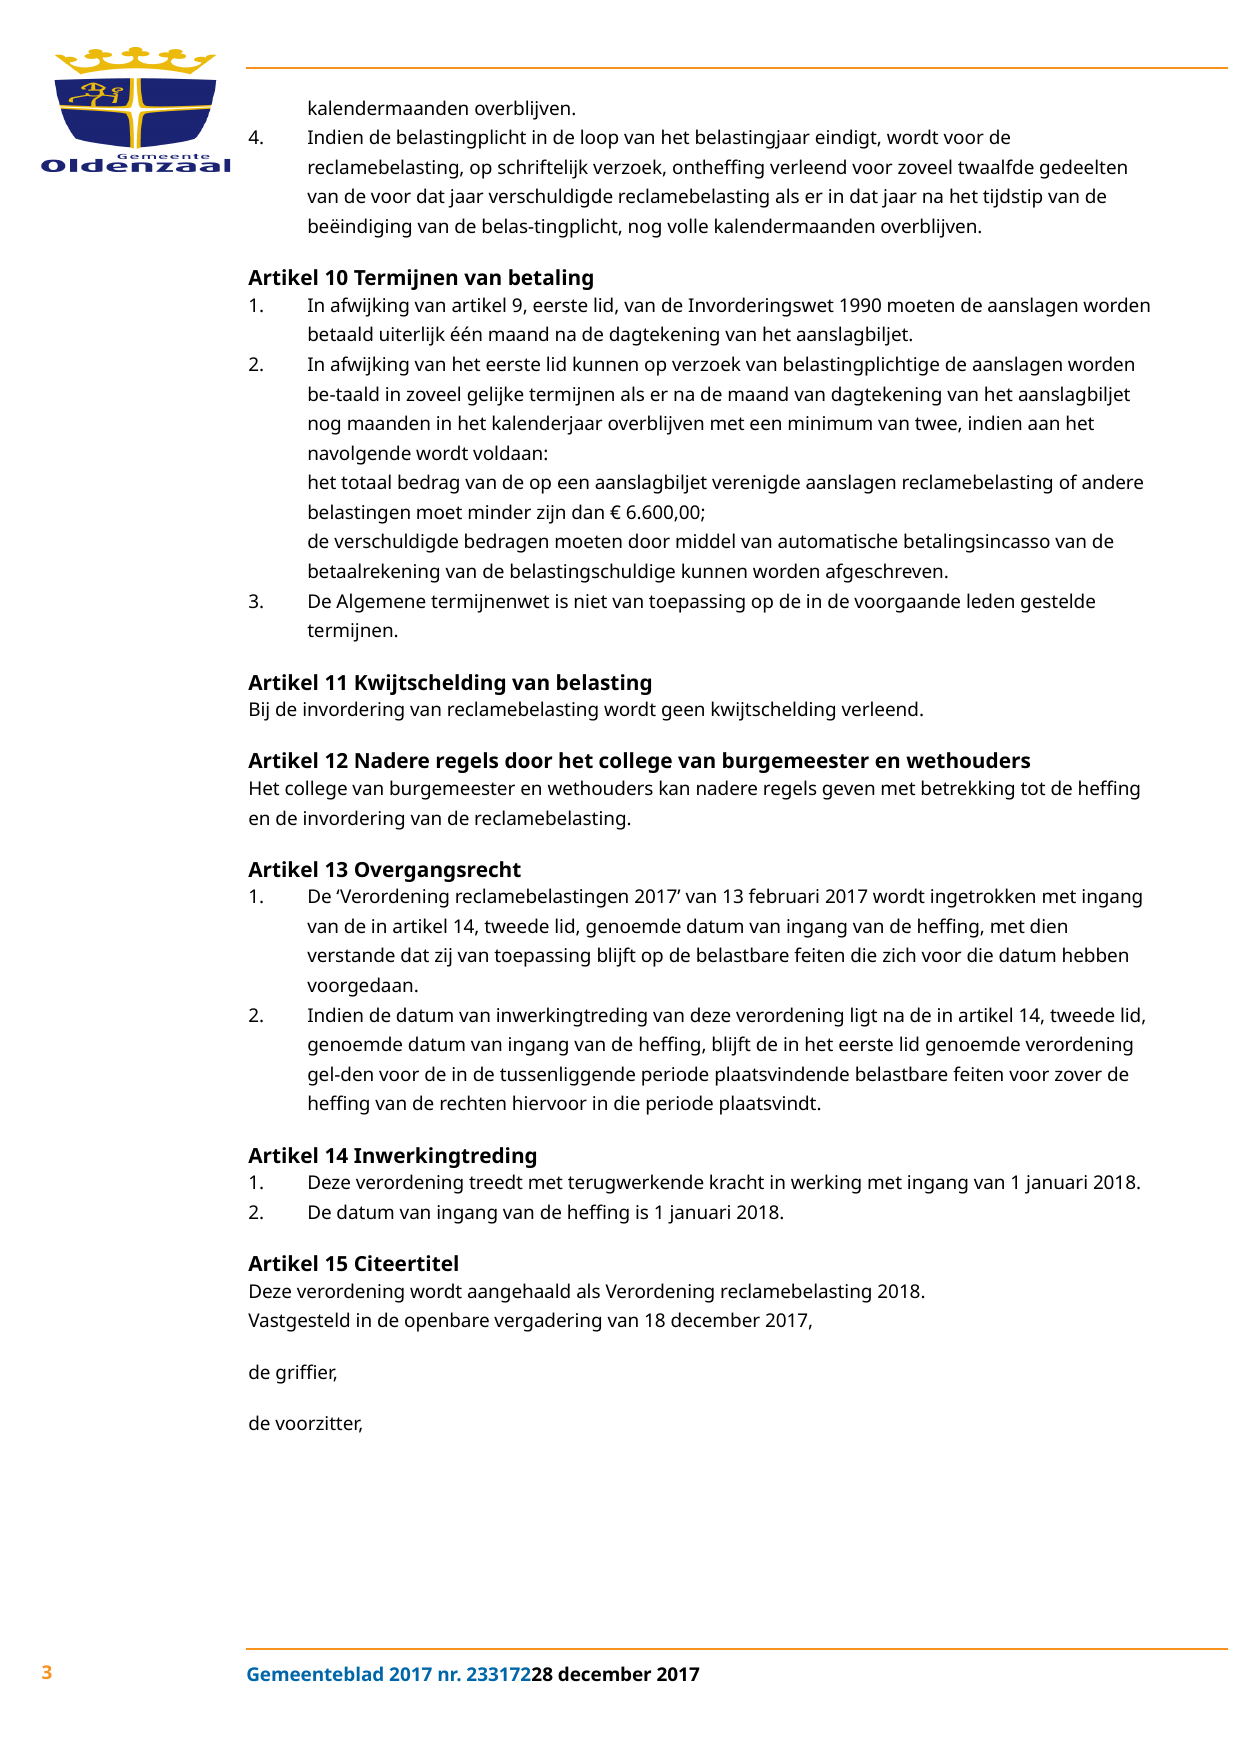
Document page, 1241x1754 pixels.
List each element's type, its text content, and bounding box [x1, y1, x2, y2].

list In afwijking van het eerste lid kunnen op verzoek van belastingplichtige de aanslagen worden be-taald in zoveel gelijke termijnen als er na de maand van dagtekening van het aanslagbiljet nog maanden in het kalenderjaar overblijven met een minimum van twee, indien aan het navolgende wordt voldaan: [248, 351, 1152, 466]
list Deze verordening treedt met terugwerkende kracht in werking met ingang van 1 januari 2018. [248, 1169, 1152, 1195]
list Indien de datum van inwerkingtreding van deze verordening ligt na de in artikel 14, tweede lid, genoemde datum van ingang van de heffing, blijft de in het eerste lid genoemde verordening gel-den voor de in de tussenliggende periode plaatsvindende belastbare feiten voor zover de heffing van de rechten hiervoor in die periode plaatsvindt. [248, 1002, 1152, 1116]
text Artikel 11 Kwijtschelding van belasting [248, 668, 1152, 696]
text de voorzitter, [248, 1410, 1152, 1436]
list kalendermaanden overblijven. [248, 95, 1152, 121]
text Artikel 14 Inwerkingtreding [248, 1141, 1152, 1169]
text Vastgesteld in de openbare vergadering van 18 december 2017, [248, 1307, 1152, 1333]
text Bij de invordering van reclamebelasting wordt geen kwijtschelding verleend. [248, 696, 1152, 722]
list De datum van ingang van de heffing is 1 januari 2018. [248, 1199, 1152, 1225]
list De ‘Verordening reclamebelastingen 2017’ van 13 februari 2017 wordt ingetrokken met ingang van de in artikel 14, tweede lid, genoemde datum van ingang van de heffing, met dien verstande dat zij van toepassing blijft op de belastbare feiten die zich voor die datum hebben voorgedaan. [248, 883, 1152, 998]
text Artikel 15 Citeertitel [248, 1249, 1152, 1278]
list Indien de belastingplicht in de loop van het belastingjaar eindigt, wordt voor de reclamebelasting, op schriftelijk verzoek, ontheffing verleend voor zoveel twaalfde gedeelten van de voor dat jaar verschuldigde reclamebelasting als er in dat jaar na het tijdstip van de beëindiging van de belas-tingplicht, nog volle kalendermaanden overblijven. [248, 124, 1152, 239]
list De Algemene termijnenwet is niet van toepassing op de in de voorgaande leden gestelde termijnen. [248, 588, 1152, 643]
text Het college van burgemeester en wethouders kan nadere regels geven met betrekking tot de heffing en de invordering van de reclamebelasting. [248, 775, 1152, 830]
text Artikel 13 Overgangsrecht [248, 855, 1152, 883]
text de griffier, [248, 1359, 1152, 1385]
text Artikel 10 Termijnen van betaling [248, 263, 1152, 292]
list de verschuldigde bedragen moeten door middel van automatische betalingsincasso van de betaalrekening van de belastingschuldige kunnen worden afgeschreven. [248, 529, 1152, 584]
list In afwijking van artikel 9, eerste lid, van de Invorderingswet 1990 moeten de aanslagen worden betaald uiterlijk één maand na de dagtekening van het aanslagbiljet. [248, 292, 1152, 347]
text Deze verordening wordt aangehaald als Verordening reclamebelasting 2018. [248, 1278, 1152, 1304]
picture [41, 47, 231, 172]
text Artikel 12 Nadere regels door het college van burgemeester en wethouders [248, 747, 1152, 775]
list het totaal bedrag van de op een aanslagbiljet verenigde aanslagen reclamebelasting of andere belastingen moet minder zijn dan € 6.600,00; [248, 469, 1152, 525]
